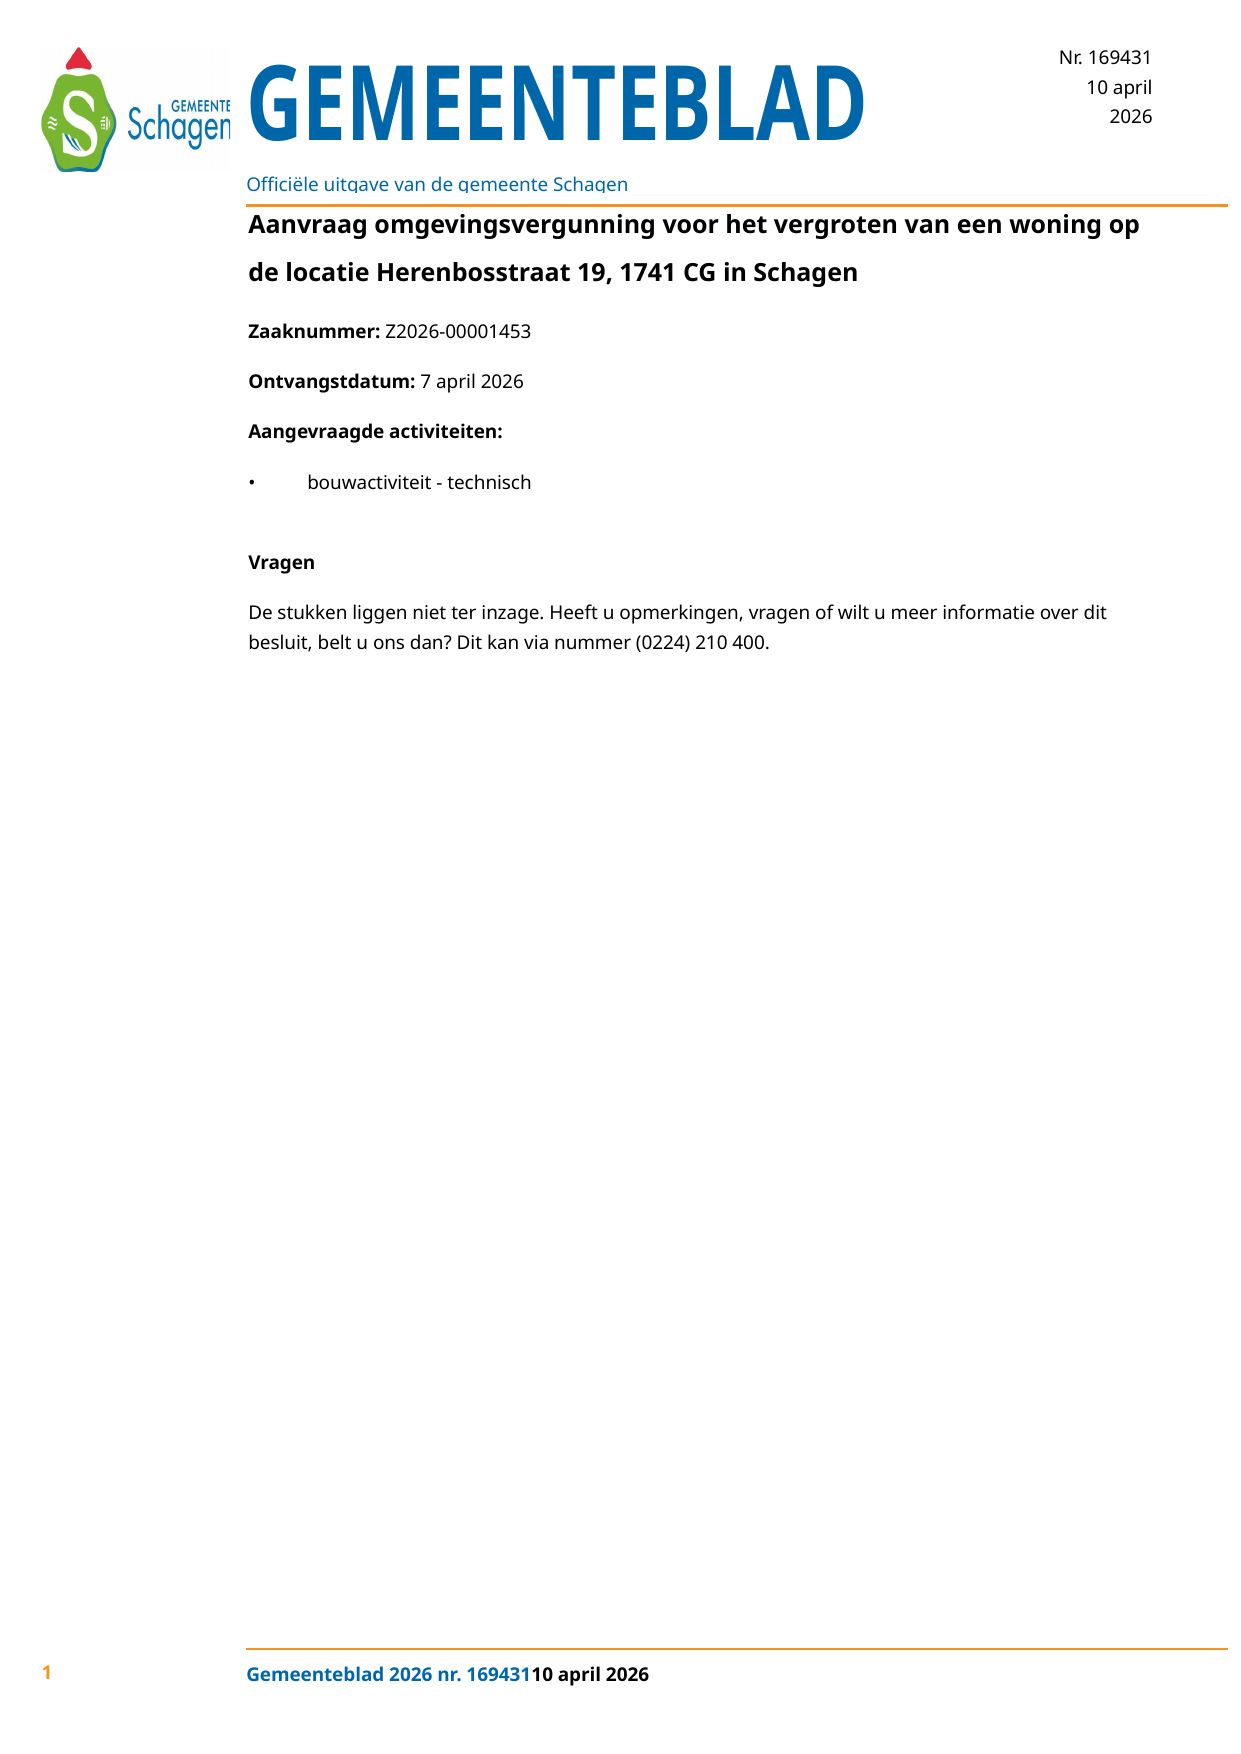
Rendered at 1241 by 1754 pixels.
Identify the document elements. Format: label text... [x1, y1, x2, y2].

text Zaaknummer: Z2026-00001453 [248, 318, 1152, 344]
text Ontvangstdatum: 7 april 2026 [248, 368, 1152, 394]
text Vragen [248, 549, 1152, 575]
picture [41, 47, 231, 172]
text De stukken liggen niet ter inzage. Heeft u opmerkingen, vragen of wilt u meer informatie over dit besluit, belt u ons dan? Dit kan via nummer (0224) 210 400. [248, 599, 1152, 655]
text Aangevraagde activiteiten: [248, 419, 1152, 444]
text Aanvraag omgevingsvergunning voor het vergroten van een woning op de locatie Herenbosstraat 19, 1741 CG in Schagen [248, 207, 1152, 288]
list bouwactiviteit - technisch [248, 469, 1152, 495]
